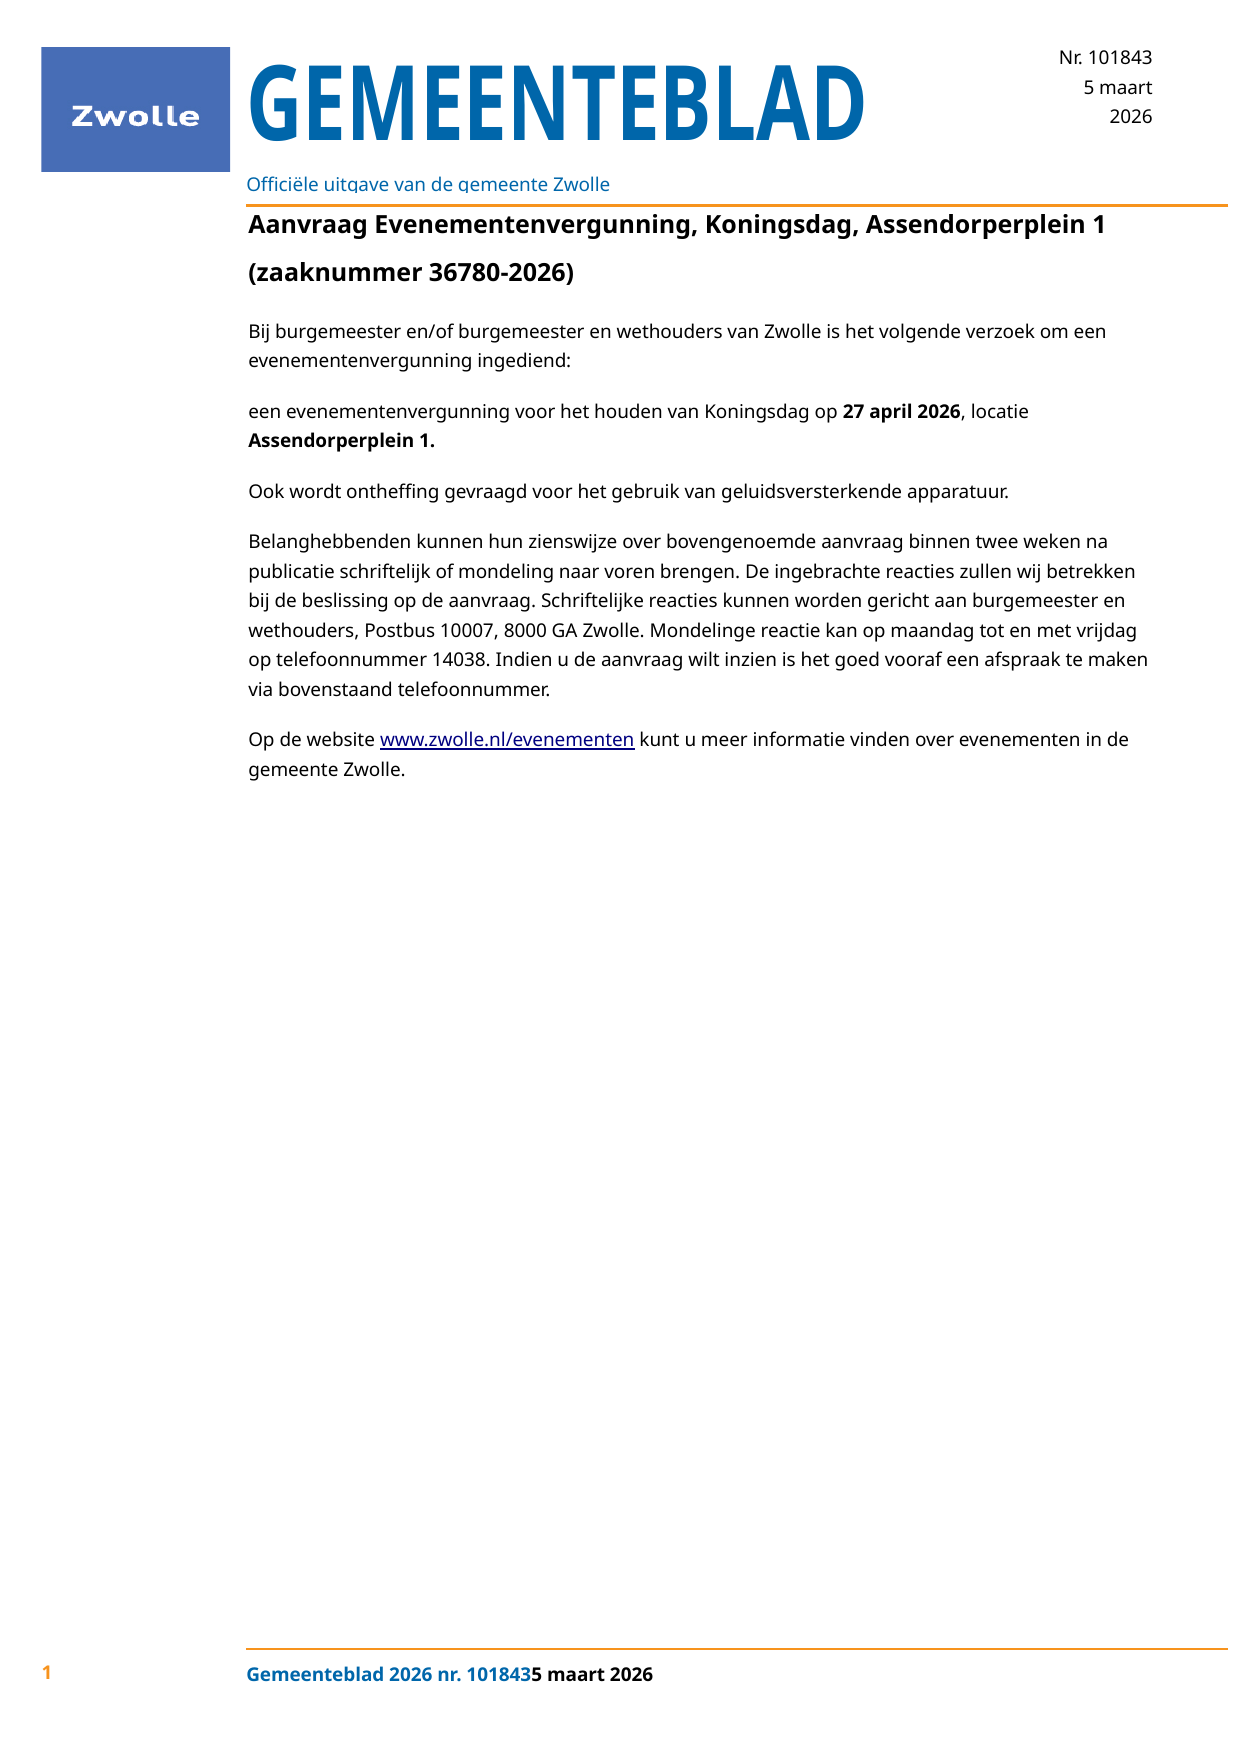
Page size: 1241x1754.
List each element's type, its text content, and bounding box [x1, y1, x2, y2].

text Bij burgemeester en/of burgemeester en wethouders van Zwolle is het volgende verzoek om een evenementenvergunning ingediend: [248, 318, 1152, 373]
picture [41, 47, 231, 172]
text Belanghebbenden kunnen hun zienswijze over bovengenoemde aanvraag binnen twee weken na publicatie schriftelijk of mondeling naar voren brengen. De ingebrachte reacties zullen wij betrekken bij de beslissing op de aanvraag. Schriftelijke reacties kunnen worden gericht aan burgemeester en wethouders, Postbus 10007, 8000 GA Zwolle. Mondelinge reactie kan op maandag tot en met vrijdag op telefoonnummer 14038. Indien u de aanvraag wilt inzien is het goed vooraf een afspraak te maken via bovenstaand telefoonnummer. [248, 528, 1152, 702]
text Aanvraag Evenementenvergunning, Koningsdag, Assendorperplein 1 (zaaknummer 36780-2026) [248, 207, 1152, 288]
text Op de website www.zwolle.nl/evenementen kunt u meer informatie vinden over evenementen in de gemeente Zwolle. [248, 727, 1152, 782]
text een evenementenvergunning voor het houden van Koningsdag op 27 april 2026, locatie Assendorperplein 1. [248, 398, 1152, 453]
text Ook wordt ontheffing gevraagd voor het gebruik van geluidsversterkende apparatuur. [248, 478, 1152, 504]
